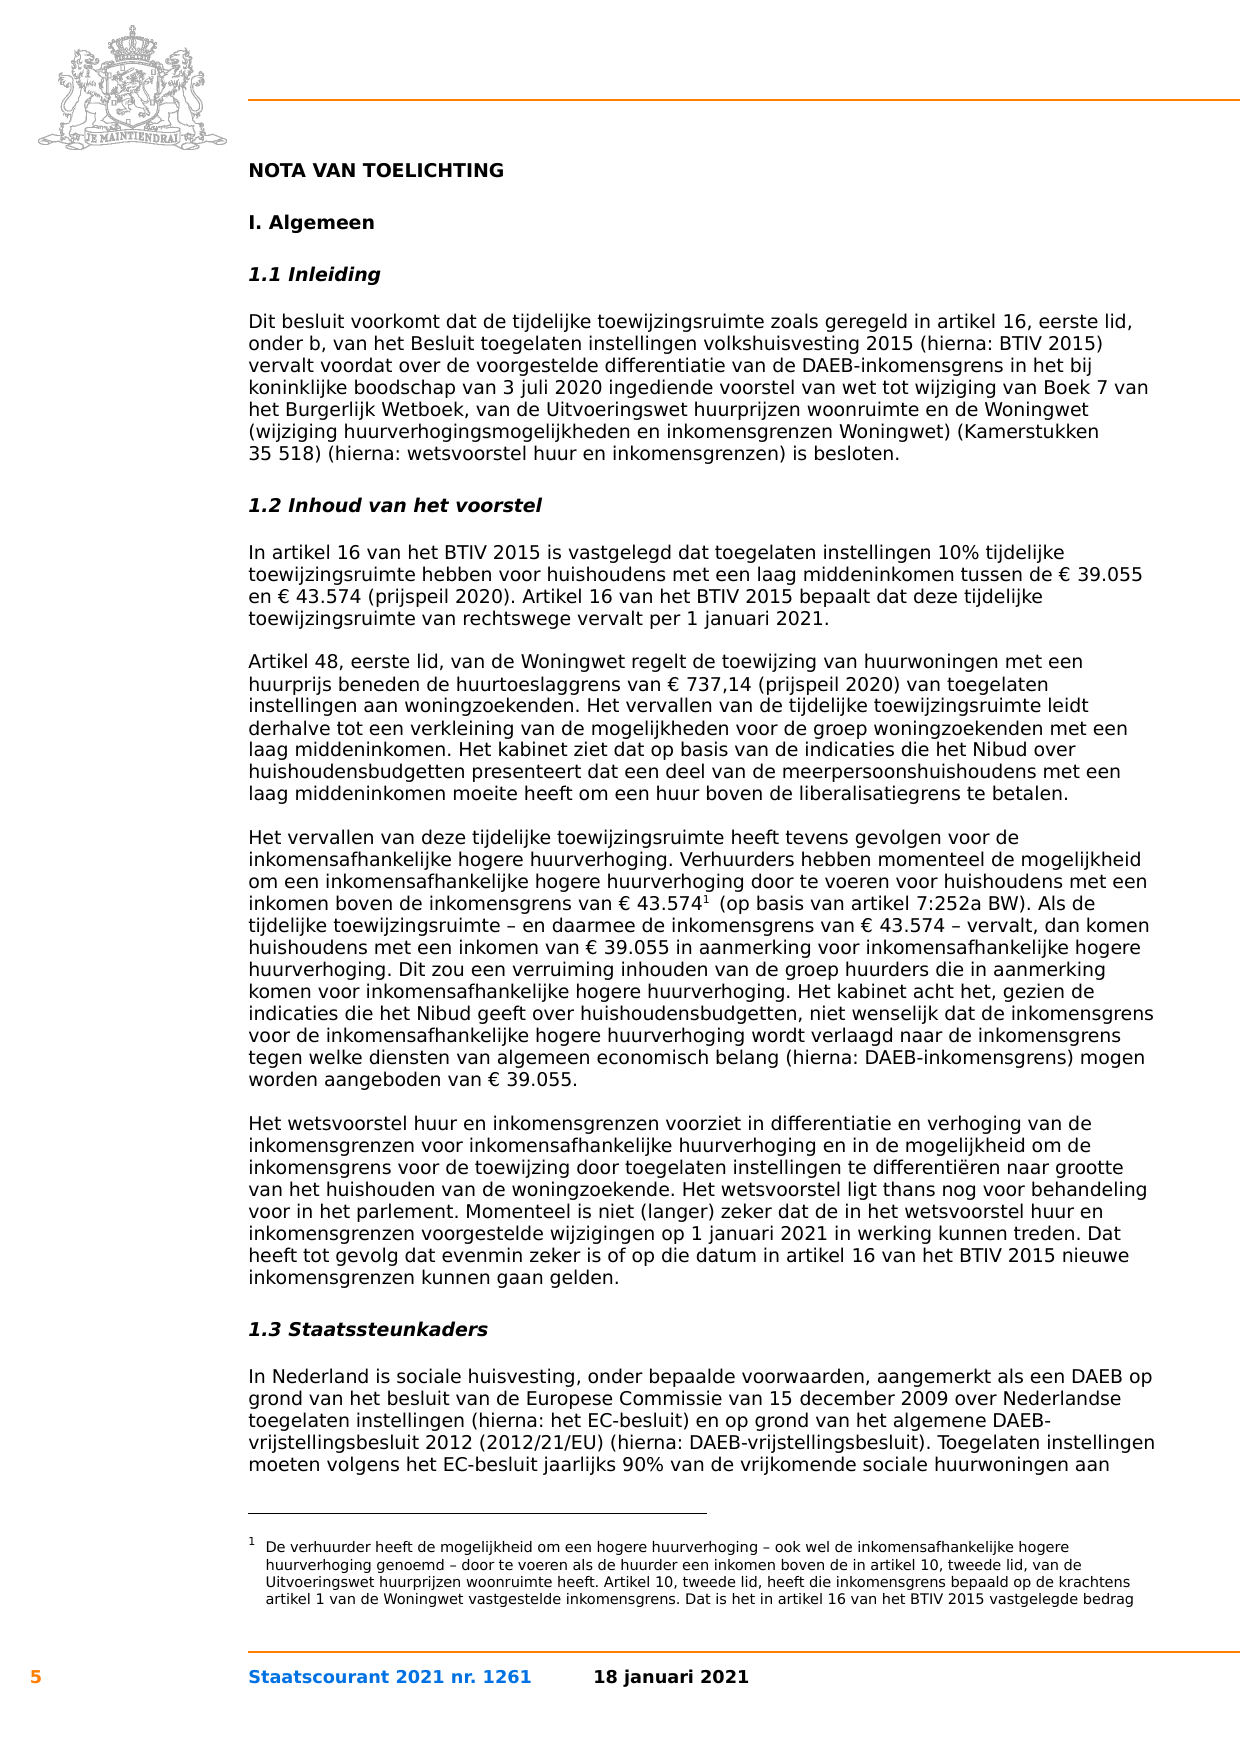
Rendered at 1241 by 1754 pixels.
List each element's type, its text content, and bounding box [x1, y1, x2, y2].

text De verhuurder heeft de mogelijkheid om een hogere huurverhoging – ook wel de inkomensafhankelijke hogere huurverhoging genoemd – door te voeren als de huurder een inkomen boven de in artikel 10, tweede lid, van de Uitvoeringswet huurprijzen woonruimte heeft. Artikel 10, tweede lid, heeft die inkomensgrens bepaald op de krachtens artikel 1 van de Woningwet vastgestelde inkomensgrens. Dat is het in artikel 16 van het BTIV 2015 vastgelegde bedrag [248, 1535, 1163, 1608]
subtitle 1.2 Inhoud van het voorstel [248, 495, 1163, 517]
subtitle I. Algemeen [248, 212, 1163, 234]
subtitle NOTA VAN TOELICHTING [248, 160, 1163, 182]
subtitle 1.1 Inleiding [248, 264, 1163, 286]
text Het vervallen van deze tijdelijke toewijzingsruimte heeft tevens gevolgen voor de inkomensafhankelijke hogere huurverhoging. Verhuurders hebben momenteel de mogelijkheid om een inkomensafhankelijke hogere huurverhoging door te voeren voor huishoudens met een inkomen boven de inkomensgrens van € 43.574 (op basis van artikel 7:252a BW). Als de tijdelijke toewijzingsruimte – en daarmee de inkomensgrens van € 43.574 – vervalt, dan komen huishoudens met een inkomen van € 39.055 in aanmerking voor inkomensafhankelijke hogere huurverhoging. Dit zou een verruiming inhouden van de groep huurders die in aanmerking komen voor inkomensafhankelijke hogere huurverhoging. Het kabinet acht het, gezien de indicaties die het Nibud geeft over huishoudensbudgetten, niet wenselijk dat de inkomensgrens voor de inkomensafhankelijke hogere huurverhoging wordt verlaagd naar de inkomensgrens tegen welke diensten van algemeen economisch belang (hierna: DAEB-inkomensgrens) mogen worden aangeboden van € 39.055. [248, 827, 1163, 1091]
text Het wetsvoorstel huur en inkomensgrenzen voorziet in differentiatie en verhoging van de inkomensgrenzen voor inkomensafhankelijke huurverhoging en in de mogelijkheid om de inkomensgrens voor de toewijzing door toegelaten instellingen te differentiëren naar grootte van het huishouden van de woningzoekende. Het wetsvoorstel ligt thans nog voor behandeling voor in het parlement. Momenteel is niet (langer) zeker dat de in het wetsvoorstel huur en inkomensgrenzen voorgestelde wijzigingen op 1 januari 2021 in werking kunnen treden. Dat heeft tot gevolg dat evenmin zeker is of op die datum in artikel 16 van het BTIV 2015 nieuwe inkomensgrenzen kunnen gaan gelden. [248, 1113, 1163, 1289]
subtitle 1.3 Staatssteunkaders [248, 1319, 1163, 1341]
text Dit besluit voorkomt dat de tijdelijke toewijzingsruimte zoals geregeld in artikel 16, eerste lid, onder b, van het Besluit toegelaten instellingen volkshuisvesting 2015 (hierna: BTIV 2015) vervalt voordat over de voorgestelde differentiatie van de DAEB-inkomensgrens in het bij koninklijke boodschap van 3 juli 2020 ingediende voorstel van wet tot wijziging van Boek 7 van het Burgerlijk Wetboek, van de Uitvoeringswet huurprijzen woonruimte en de Woningwet (wijziging huurverhogingsmogelijkheden en inkomensgrenzen Woningwet) (Kamerstukken 35 518) (hierna: wetsvoorstel huur en inkomensgrenzen) is besloten. [248, 311, 1163, 465]
text In Nederland is sociale huisvesting, onder bepaalde voorwaarden, aangemerkt als een DAEB op grond van het besluit van de Europese Commissie van 15 december 2009 over Nederlandse toegelaten instellingen (hierna: het EC-besluit) en op grond van het algemene DAEB-vrijstellingsbesluit 2012 (2012/21/EU) (hierna: DAEB-vrijstellingsbesluit). Toegelaten instellingen moeten volgens het EC-besluit jaarlijks 90% van de vrijkomende sociale huurwoningen aan [248, 1366, 1163, 1476]
picture [38, 25, 227, 150]
text In artikel 16 van het BTIV 2015 is vastgelegd dat toegelaten instellingen 10% tijdelijke toewijzingsruimte hebben voor huishoudens met een laag middeninkomen tussen de € 39.055 en € 43.574 (prijspeil 2020). Artikel 16 van het BTIV 2015 bepaalt dat deze tijdelijke toewijzingsruimte van rechtswege vervalt per 1 januari 2021. [248, 542, 1163, 629]
text Artikel 48, eerste lid, van de Woningwet regelt de toewijzing van huurwoningen met een huurprijs beneden de huurtoeslaggrens van € 737,14 (prijspeil 2020) van toegelaten instellingen aan woningzoekenden. Het vervallen van de tijdelijke toewijzingsruimte leidt derhalve tot een verkleining van de mogelijkheden voor de groep woningzoekenden met een laag middeninkomen. Het kabinet ziet dat op basis van de indicaties die het Nibud over huishoudensbudgetten presenteert dat een deel van de meerpersoonshuishoudens met een laag middeninkomen moeite heeft om een huur boven de liberalisatiegrens te betalen. [248, 651, 1163, 805]
